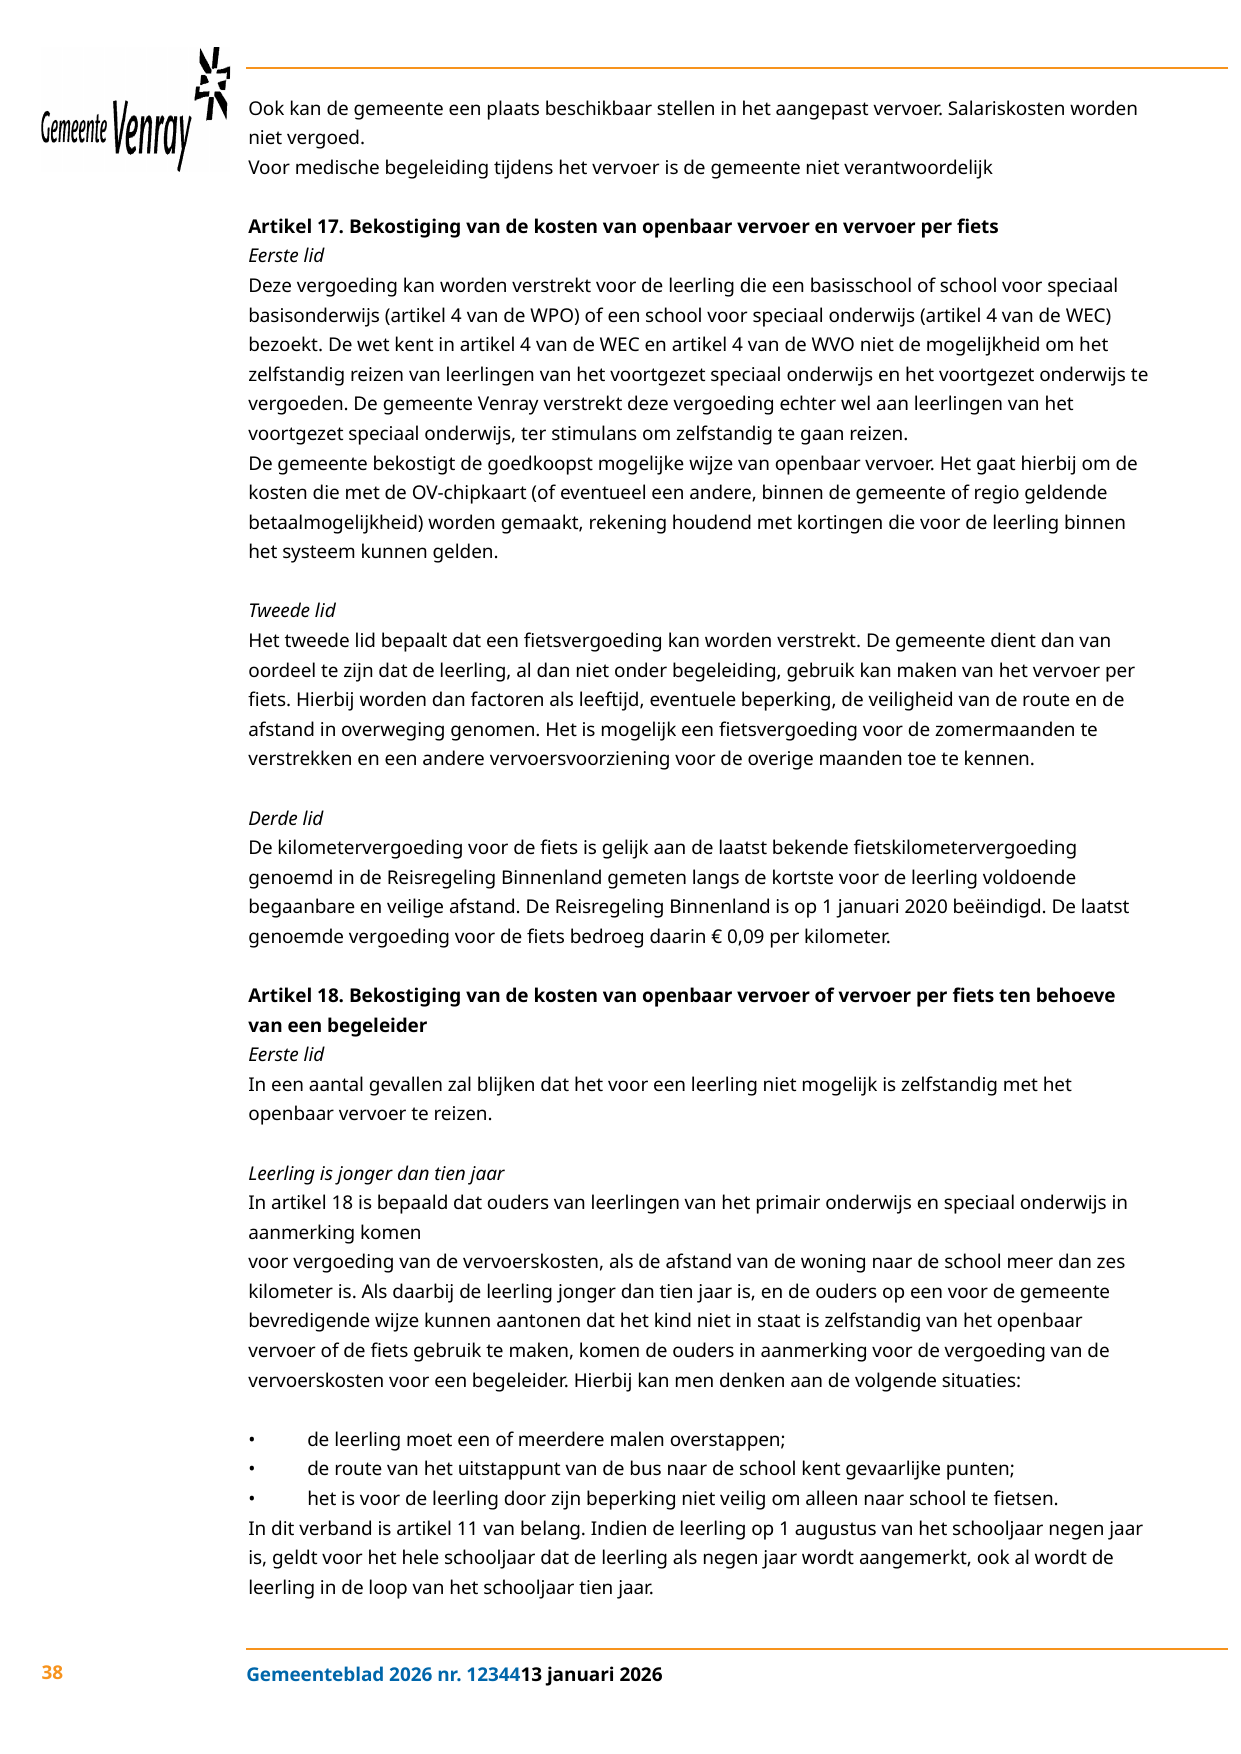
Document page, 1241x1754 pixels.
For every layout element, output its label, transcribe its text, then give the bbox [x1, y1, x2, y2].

text Leerling is jonger dan tien jaar [248, 1160, 1152, 1186]
text De gemeente bekostigt de goedkoopst mogelijke wijze van openbaar vervoer. Het gaat hierbij om de kosten die met de OV-chipkaart (of eventueel een andere, binnen de gemeente of regio geldende betaalmogelijkheid) worden gemaakt, rekening houdend met kortingen die voor de leerling binnen het systeem kunnen gelden. [248, 450, 1152, 564]
text Tweede lid [248, 598, 1152, 623]
list de leerling moet een of meerdere malen overstappen; [248, 1426, 1152, 1452]
text Artikel 18. Bekostiging van de kosten van openbaar vervoer of vervoer per fiets ten behoeve van een begeleider [248, 982, 1152, 1038]
text voor vergoeding van de vervoerskosten, als de afstand van de woning naar de school meer dan zes kilometer is. Als daarbij de leerling jonger dan tien jaar is, en de ouders op een voor de gemeente bevredigende wijze kunnen aantonen dat het kind niet in staat is zelfstandig van het openbaar vervoer of de fiets gebruik te maken, komen de ouders in aanmerking voor de vergoeding van de vervoerskosten voor een begeleider. Hierbij kan men denken aan de volgende situaties: [248, 1248, 1152, 1393]
text Eerste lid [248, 1041, 1152, 1067]
text In artikel 18 is bepaald dat ouders van leerlingen van het primair onderwijs en speciaal onderwijs in aanmerking komen [248, 1189, 1152, 1245]
text De kilometervergoeding voor de fiets is gelijk aan de laatst bekende fietskilometervergoeding genoemd in de Reisregeling Binnenland gemeten langs de kortste voor de leerling voldoende begaanbare en veilige afstand. De Reisregeling Binnenland is op 1 januari 2020 beëindigd. De laatst genoemde vergoeding voor de fiets bedroeg daarin € 0,09 per kilometer. [248, 834, 1152, 949]
text In dit verband is artikel 11 van belang. Indien de leerling op 1 augustus van het schooljaar negen jaar is, geldt voor het hele schooljaar dat de leerling als negen jaar wordt aangemerkt, ook al wordt de leerling in de loop van het schooljaar tien jaar. [248, 1515, 1152, 1600]
text Ook kan de gemeente een plaats beschikbaar stellen in het aangepast vervoer. Salariskosten worden niet vergoed. [248, 95, 1152, 150]
text Deze vergoeding kan worden verstrekt voor de leerling die een basisschool of school voor speciaal basisonderwijs (artikel 4 van de WPO) of een school voor speciaal onderwijs (artikel 4 van de WEC) bezoekt. De wet kent in artikel 4 van de WEC en artikel 4 van de WVO niet de mogelijkheid om het zelfstandig reizen van leerlingen van het voortgezet speciaal onderwijs en het voortgezet onderwijs te vergoeden. De gemeente Venray verstrekt deze vergoeding echter wel aan leerlingen van het voortgezet speciaal onderwijs, ter stimulans om zelfstandig te gaan reizen. [248, 272, 1152, 446]
picture [41, 47, 231, 172]
text Artikel 17. Bekostiging van de kosten van openbaar vervoer en vervoer per fiets [248, 213, 1152, 239]
text Eerste lid [248, 243, 1152, 268]
text Het tweede lid bepaalt dat een fietsvergoeding kan worden verstrekt. De gemeente dient dan van oordeel te zijn dat de leerling, al dan niet onder begeleiding, gebruik kan maken van het vervoer per fiets. Hierbij worden dan factoren als leeftijd, eventuele beperking, de veiligheid van de route en de afstand in overweging genomen. Het is mogelijk een fietsvergoeding voor de zomermaanden te verstrekken en een andere vervoersvoorziening voor de overige maanden toe te kennen. [248, 627, 1152, 771]
text In een aantal gevallen zal blijken dat het voor een leerling niet mogelijk is zelfstandig met het openbaar vervoer te reizen. [248, 1071, 1152, 1126]
text Derde lid [248, 805, 1152, 831]
list het is voor de leerling door zijn beperking niet veilig om alleen naar school te fietsen. [248, 1485, 1152, 1511]
text Voor medische begeleiding tijdens het vervoer is de gemeente niet verantwoordelijk [248, 154, 1152, 180]
list de route van het uitstappunt van de bus naar de school kent gevaarlijke punten; [248, 1456, 1152, 1481]
